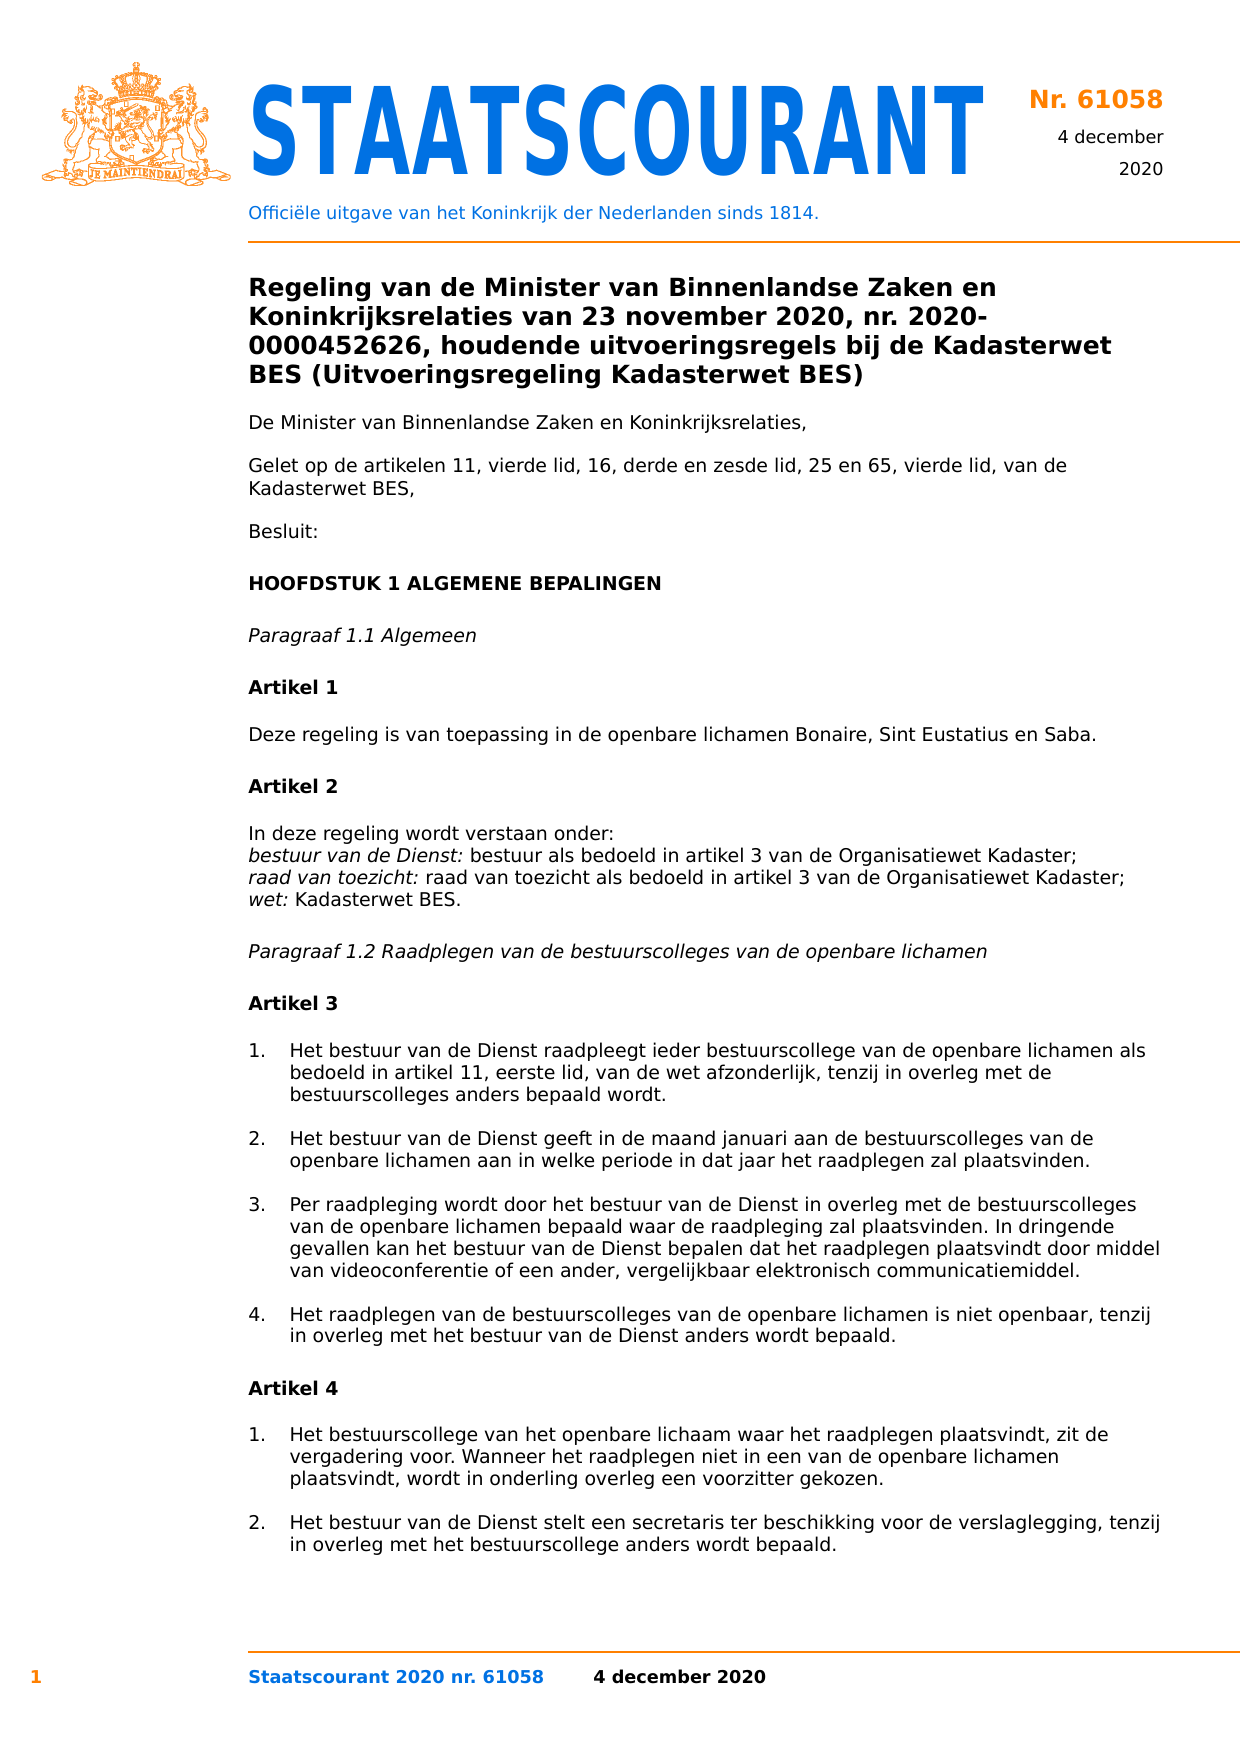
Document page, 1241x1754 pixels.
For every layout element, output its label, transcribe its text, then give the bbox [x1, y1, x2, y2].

text 3. Per raadpleging wordt door het bestuur van de Dienst in overleg met de bestuurscolleges van de openbare lichamen bepaald waar de raadpleging zal plaatsvinden. In dringende gevallen kan het bestuur van de Dienst bepalen dat het raadplegen plaatsvindt door middel van videoconferentie of een ander, vergelijkbaar elektronisch communicatiemiddel. [248, 1194, 1163, 1282]
text Gelet op de artikelen 11, vierde lid, 16, derde en zesde lid, 25 en 65, vierde lid, van de Kadasterwet BES, [248, 455, 1163, 499]
table_header STAATSCOURANT [248, 62, 998, 203]
subtitle HOOFDSTUK 1 ALGEMENE BEPALINGEN [248, 573, 1163, 595]
text wet: Kadasterwet BES. [248, 889, 1163, 911]
subtitle Regeling van de Minister van Binnenlandse Zaken en Koninkrijksrelaties van 23 november 2020, nr. 2020-0000452626, houdende uitvoeringsregels bij de Kadasterwet BES (Uitvoeringsregeling Kadasterwet BES) [248, 273, 1163, 390]
table_header [25, 62, 248, 241]
text 2. Het bestuur van de Dienst stelt een secretaris ter beschikking voor de verslaglegging, tenzij in overleg met het bestuurscollege anders wordt bepaald. [248, 1512, 1163, 1556]
text Besluit: [248, 521, 1163, 543]
subtitle Paragraaf 1.2 Raadplegen van de bestuurscolleges van de openbare lichamen [248, 941, 1163, 963]
text bestuur van de Dienst: bestuur als bedoeld in artikel 3 van de Organisatiewet Kadaster; [248, 845, 1163, 867]
text Deze regeling is van toepassing in de openbare lichamen Bonaire, Sint Eustatius en Saba. [248, 724, 1163, 746]
text 2. Het bestuur van de Dienst geeft in de maand januari aan de bestuurscolleges van de openbare lichamen aan in welke periode in dat jaar het raadplegen zal plaatsvinden. [248, 1128, 1163, 1172]
subtitle Artikel 1 [248, 677, 1163, 699]
text In deze regeling wordt verstaan onder: [248, 823, 1163, 845]
text 1. Het bestuurscollege van het openbare lichaam waar het raadplegen plaatsvindt, zit de vergadering voor. Wanneer het raadplegen niet in een van de openbare lichamen plaatsvindt, wordt in onderling overleg een voorzitter gekozen. [248, 1424, 1163, 1490]
subtitle Paragraaf 1.1 Algemeen [248, 625, 1163, 647]
table_cell 2020 [998, 153, 1240, 203]
text De Minister van Binnenlandse Zaken en Koninkrijksrelaties, [248, 412, 1163, 433]
text 1. Het bestuur van de Dienst raadpleegt ieder bestuurscollege van de openbare lichamen als bedoeld in artikel 11, eerste lid, van de wet afzonderlijk, tenzij in overleg met de bestuurscolleges anders bepaald wordt. [248, 1040, 1163, 1106]
table_cell Officiële uitgave van het Koninkrijk der Nederlanden sinds 1814. [248, 203, 1240, 241]
text 4. Het raadplegen van de bestuurscolleges van de openbare lichamen is niet openbaar, tenzij in overleg met het bestuur van de Dienst anders wordt bepaald. [248, 1303, 1163, 1347]
subtitle Artikel 2 [248, 776, 1163, 798]
table_cell 4 december [998, 121, 1240, 153]
subtitle Artikel 3 [248, 993, 1163, 1015]
table_header Nr. 61058 [998, 62, 1240, 121]
picture [41, 62, 231, 186]
text raad van toezicht: raad van toezicht als bedoeld in artikel 3 van de Organisatiewet Kadaster; [248, 867, 1163, 889]
subtitle Artikel 4 [248, 1377, 1163, 1399]
